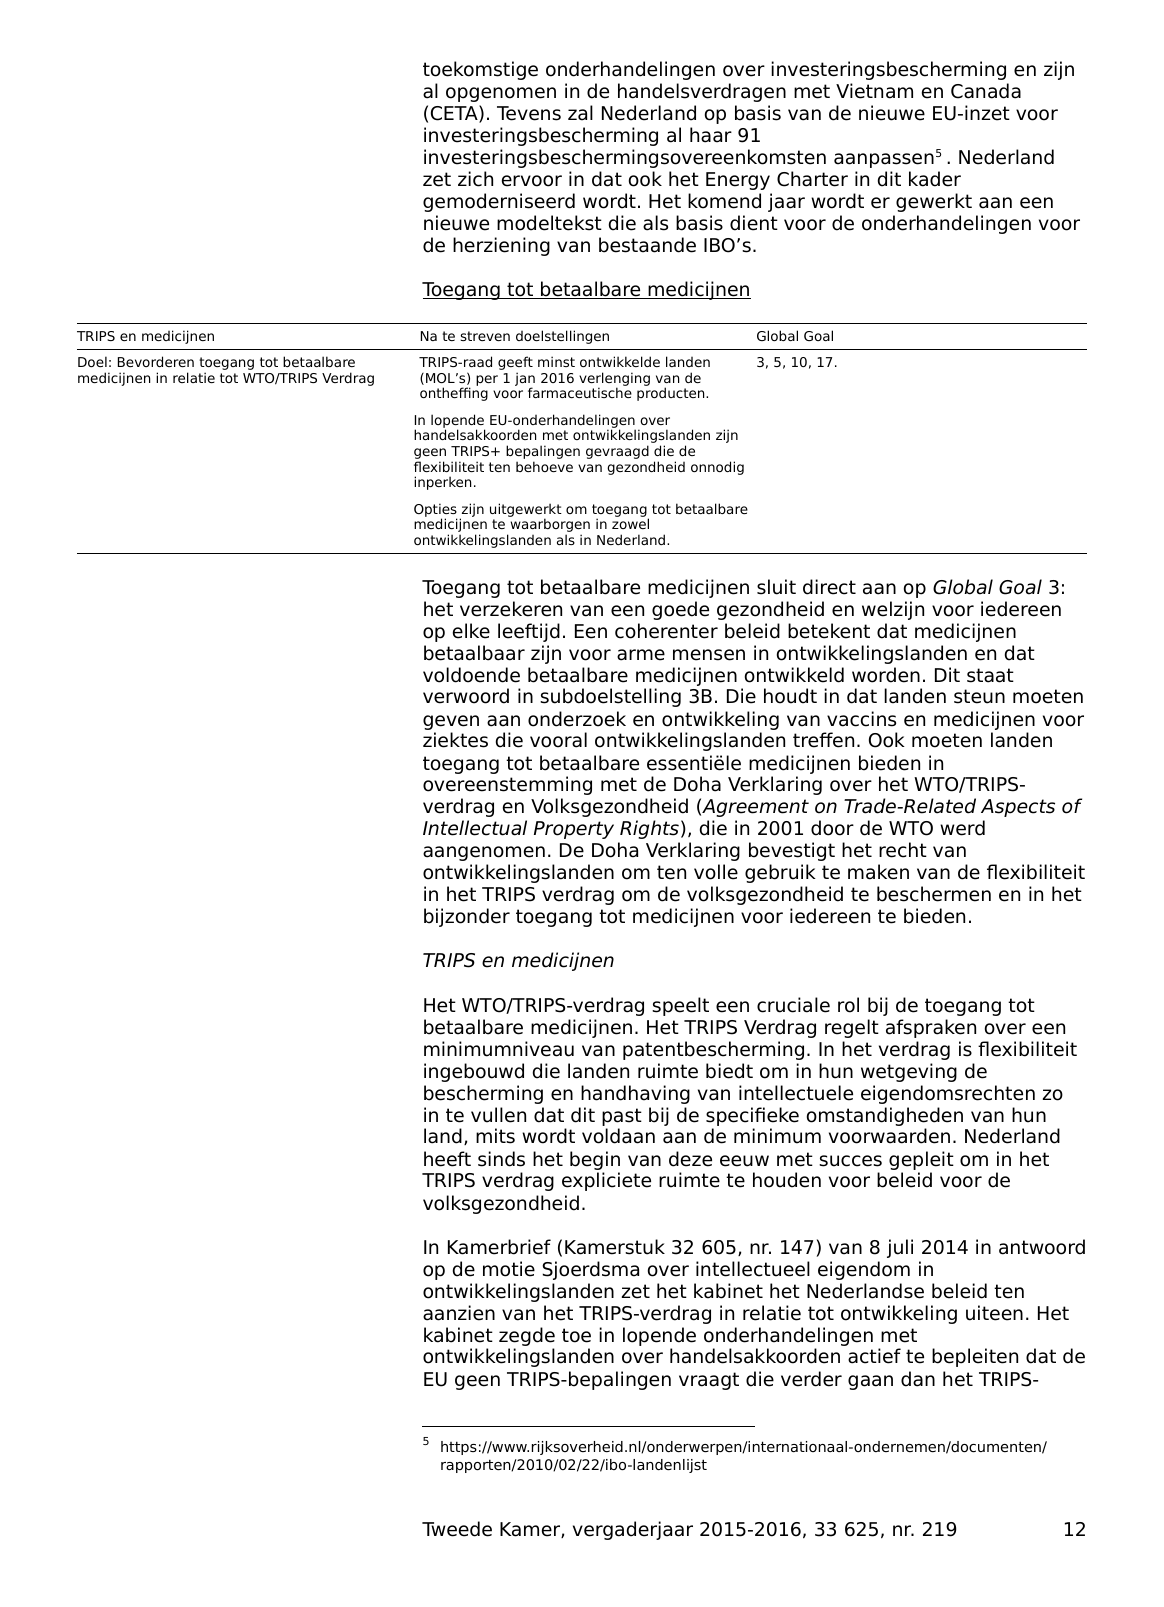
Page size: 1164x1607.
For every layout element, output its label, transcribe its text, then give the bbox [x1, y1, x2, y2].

table_cell TRIPS-raad geeft minst ontwikkelde landen (MOL’s) per 1 jan 2016 verlenging van de ontheffing voor farmaceutische producten. [413, 350, 750, 407]
subtitle TRIPS en medicijnen [422, 950, 1087, 972]
table_header Na te streven doelstellingen [413, 324, 750, 349]
table_cell In lopende EU-onderhandelingen over handelsakkoorden met ontwikkelingslanden zijn geen TRIPS+ bepalingen gevraagd die de flexibiliteit ten behoeve van gezondheid onnodig inperken. [413, 407, 750, 496]
text Toegang tot betaalbare medicijnen sluit direct aan op Global Goal 3: het verzekeren van een goede gezondheid en welzijn voor iedereen op elke leeftijd. Een coherenter beleid betekent dat medicijnen betaalbaar zijn voor arme mensen in ontwikkelingslanden en dat voldoende betaalbare medicijnen ontwikkeld worden. Dit staat verwoord in subdoelstelling 3B. Die houdt in dat landen steun moeten geven aan onderzoek en ontwikkeling van vaccins en medicijnen voor ziektes die vooral ontwikkelingslanden treffen. Ook moeten landen toegang tot betaalbare essentiële medicijnen bieden in overeenstemming met de Doha Verklaring over het WTO/TRIPS-verdrag en Volksgezondheid (Agreement on Trade-Related Aspects of Intellectual Property Rights), die in 2001 door de WTO werd aangenomen. De Doha Verklaring bevestigt het recht van ontwikkelingslanden om ten volle gebruik te maken van de flexibiliteit in het TRIPS verdrag om de volksgezondheid te beschermen en in het bijzonder toegang tot medicijnen voor iedereen te bieden. [422, 577, 1087, 928]
table_cell Opties zijn uitgewerkt om toegang tot betaalbare medicijnen te waarborgen in zowel ontwikkelingslanden als in Nederland. [413, 496, 750, 553]
text https://www.rijksoverheid.nl/onderwerpen/internationaal-ondernemen/documenten/rapporten/2010/02/22/ibo-landenlijst [422, 1435, 1087, 1474]
table_header TRIPS en medicijnen [77, 324, 413, 349]
text toekomstige onderhandelingen over investeringsbescherming en zijn al opgenomen in de handelsverdragen met Vietnam en Canada (CETA). Tevens zal Nederland op basis van de nieuwe EU-inzet voor investeringsbescherming al haar 91 investeringsbeschermingsovereenkomsten aanpassen. Nederland zet zich ervoor in dat ook het Energy Charter in dit kader gemoderniseerd wordt. Het komend jaar wordt er gewerkt aan een nieuwe modeltekst die als basis dient voor de onderhandelingen voor de herziening van bestaande IBO’s. [422, 59, 1087, 257]
table_cell 3, 5, 10, 17. [750, 350, 1087, 553]
text In Kamerbrief (Kamerstuk 32 605, nr. 147) van 8 juli 2014 in antwoord op de motie Sjoerdsma over intellectueel eigendom in ontwikkelingslanden zet het kabinet het Nederlandse beleid ten aanzien van het TRIPS-verdrag in relatie tot ontwikkeling uiteen. Het kabinet zegde toe in lopende onderhandelingen met ontwikkelingslanden over handelsakkoorden actief te bepleiten dat de EU geen TRIPS-bepalingen vraagt die verder gaan dan het TRIPS- [422, 1237, 1087, 1390]
table_cell Doel: Bevorderen toegang tot betaalbare medicijnen in relatie tot WTO/TRIPS Verdrag [77, 350, 413, 553]
table_header Global Goal [750, 324, 1087, 349]
text Het WTO/TRIPS-verdrag speelt een cruciale rol bij de toegang tot betaalbare medicijnen. Het TRIPS Verdrag regelt afspraken over een minimumniveau van patentbescherming. In het verdrag is flexibiliteit ingebouwd die landen ruimte biedt om in hun wetgeving de bescherming en handhaving van intellectuele eigendomsrechten zo in te vullen dat dit past bij de specifieke omstandigheden van hun land, mits wordt voldaan aan de minimum voorwaarden. Nederland heeft sinds het begin van deze eeuw met succes gepleit om in het TRIPS verdrag expliciete ruimte te houden voor beleid voor de volksgezondheid. [422, 994, 1087, 1214]
subtitle Toegang tot betaalbare medicijnen [422, 279, 1087, 301]
